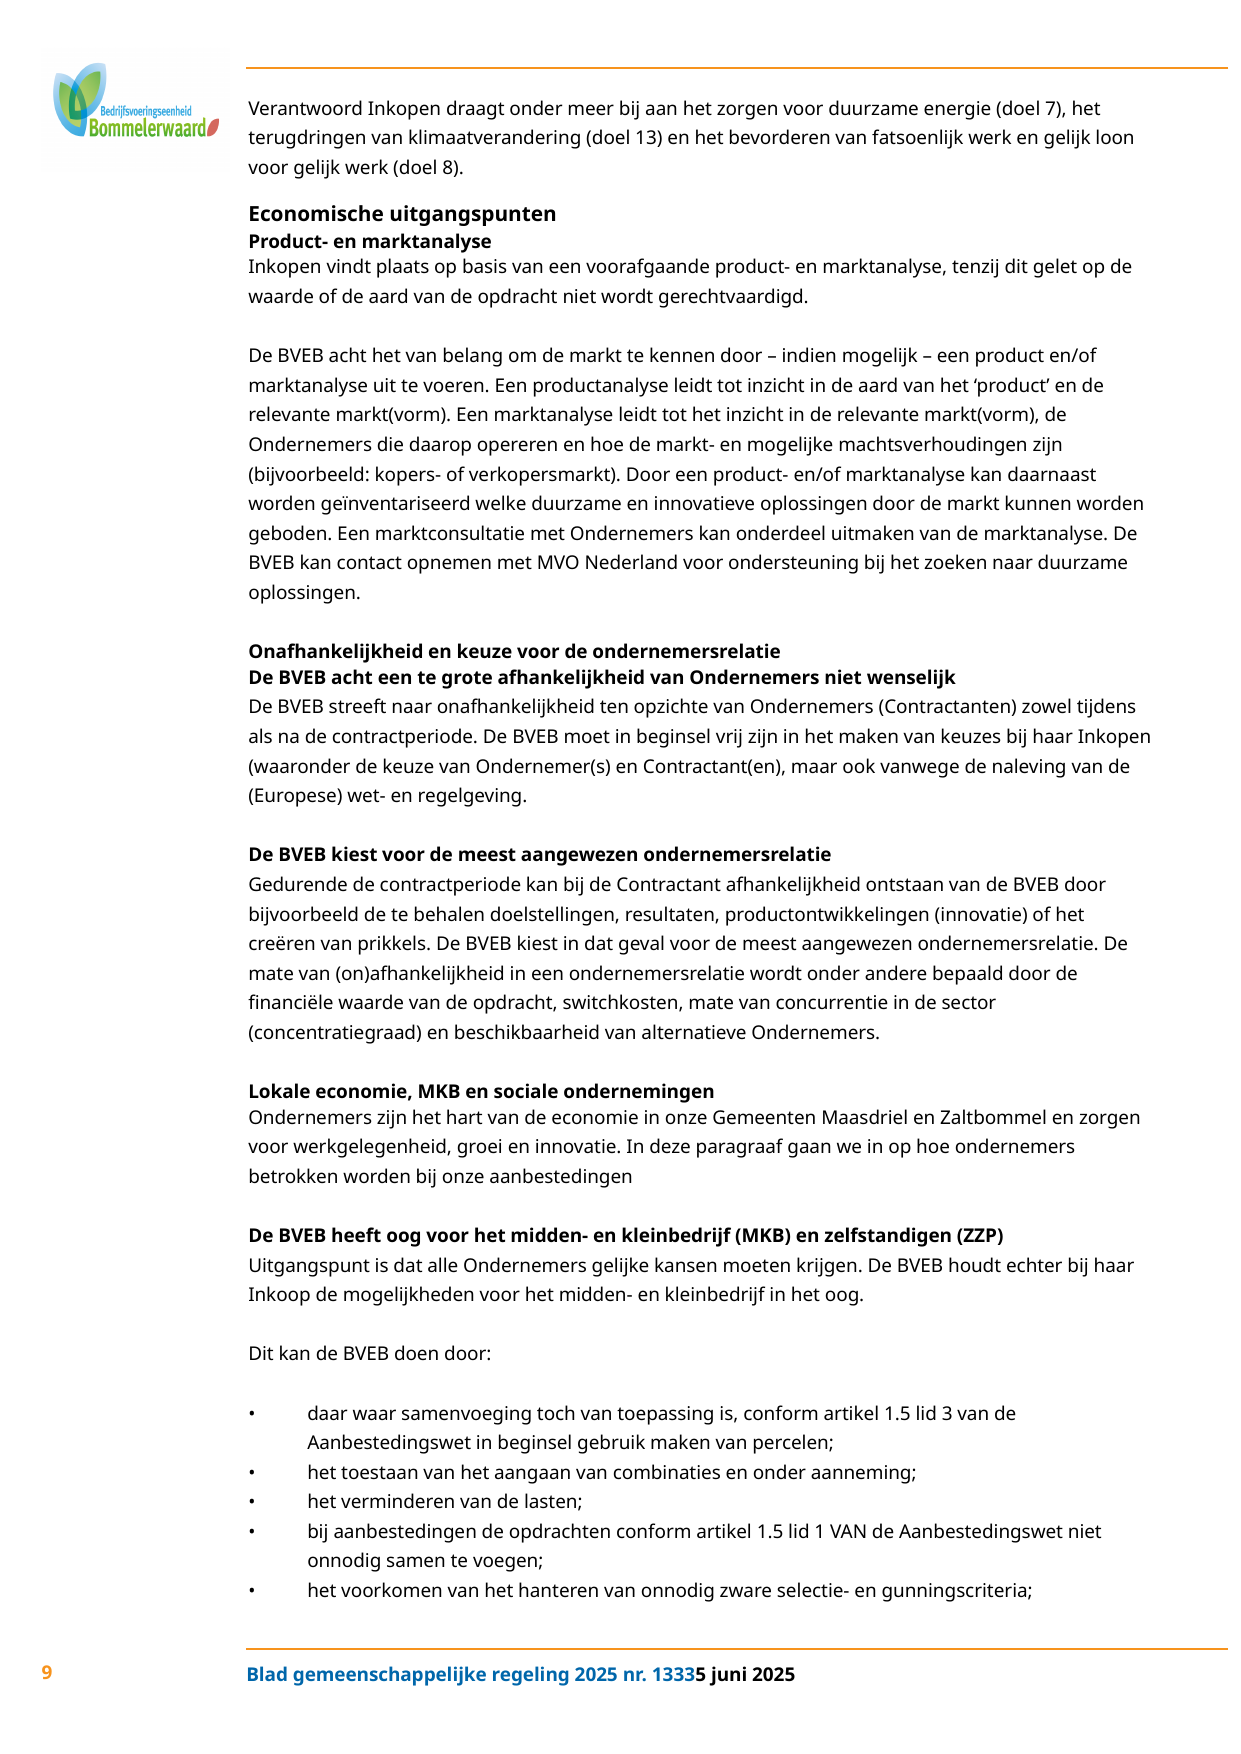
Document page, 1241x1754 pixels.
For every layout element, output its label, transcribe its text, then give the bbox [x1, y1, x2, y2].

text Ondernemers zijn het hart van de economie in onze Gemeenten Maasdriel en Zaltbommel en zorgen voor werkgelegenheid, groei en innovatie. In deze paragraaf gaan we in op hoe ondernemers betrokken worden bij onze aanbestedingen [248, 1104, 1152, 1189]
list het verminderen van de lasten; [248, 1488, 1152, 1514]
picture [41, 47, 231, 172]
list bij aanbestedingen de opdrachten conform artikel 1.5 lid 1 VAN de Aanbestedingswet niet onnodig samen te voegen; [248, 1518, 1152, 1573]
text Lokale economie, MKB en sociale ondernemingen [248, 1078, 1152, 1104]
text De BVEB acht het van belang om de markt te kennen door – indien mogelijk – een product en/of marktanalyse uit te voeren. Een productanalyse leidt tot inzicht in de aard van het ‘product’ en de relevante markt(vorm). Een marktanalyse leidt tot het inzicht in de relevante markt(vorm), de Ondernemers die daarop opereren en hoe de markt- en mogelijke machtsverhoudingen zijn (bijvoorbeeld: kopers- of verkopersmarkt). Door een product- en/of marktanalyse kan daarnaast worden geïnventariseerd welke duurzame en innovatieve oplossingen door de markt kunnen worden geboden. Een marktconsultatie met Ondernemers kan onderdeel uitmaken van de marktanalyse. De BVEB kan contact opnemen met MVO Nederland voor ondersteuning bij het zoeken naar duurzame oplossingen. [248, 342, 1152, 605]
text Inkopen vindt plaats op basis van een voorafgaande product- en marktanalyse, tenzij dit gelet op de waarde of de aard van de opdracht niet wordt gerechtvaardigd. [248, 254, 1152, 309]
text Gedurende de contractperiode kan bij de Contractant afhankelijkheid ontstaan van de BVEB door bijvoorbeeld de te behalen doelstellingen, resultaten, productontwikkelingen (innovatie) of het creëren van prikkels. De BVEB kiest in dat geval voor de meest aangewezen ondernemersrelatie. De mate van (on)afhankelijkheid in een ondernemersrelatie wordt onder andere bepaald door de financiële waarde van de opdracht, switchkosten, mate van concurrentie in de sector (concentratiegraad) en beschikbaarheid van alternatieve Ondernemers. [248, 871, 1152, 1045]
text De BVEB kiest voor de meest aangewezen ondernemersrelatie [248, 842, 1152, 867]
text Verantwoord Inkopen draagt onder meer bij aan het zorgen voor duurzame energie (doel 7), het terugdringen van klimaatverandering (doel 13) en het bevorderen van fatsoenlijk werk en gelijk loon voor gelijk werk (doel 8). [248, 95, 1152, 180]
list het toestaan van het aangaan van combinaties en onder aanneming; [248, 1459, 1152, 1485]
list het voorkomen van het hanteren van onnodig zware selectie- en gunningscriteria; [248, 1577, 1152, 1603]
text De BVEB streeft naar onafhankelijkheid ten opzichte van Ondernemers (Contractanten) zowel tijdens als na de contractperiode. De BVEB moet in beginsel vrij zijn in het maken van keuzes bij haar Inkopen (waaronder de keuze van Ondernemer(s) en Contractant(en), maar ook vanwege de naleving van de (Europese) wet- en regelgeving. [248, 694, 1152, 808]
text Onafhankelijkheid en keuze voor de ondernemersrelatie [248, 638, 1152, 664]
text De BVEB acht een te grote afhankelijkheid van Ondernemers niet wenselijk [248, 664, 1152, 690]
text Product- en marktanalyse [248, 228, 1152, 254]
text De BVEB heeft oog voor het midden- en kleinbedrijf (MKB) en zelfstandigen (ZZP) [248, 1222, 1152, 1248]
text Dit kan de BVEB doen door: [248, 1341, 1152, 1366]
text Economische uitgangspunten [248, 199, 1152, 228]
text Uitgangspunt is dat alle Ondernemers gelijke kansen moeten krijgen. De BVEB houdt echter bij haar Inkoop de mogelijkheden voor het midden- en kleinbedrijf in het oog. [248, 1252, 1152, 1307]
list daar waar samenvoeging toch van toepassing is, conform artikel 1.5 lid 3 van de Aanbestedingswet in beginsel gebruik maken van percelen; [248, 1400, 1152, 1455]
